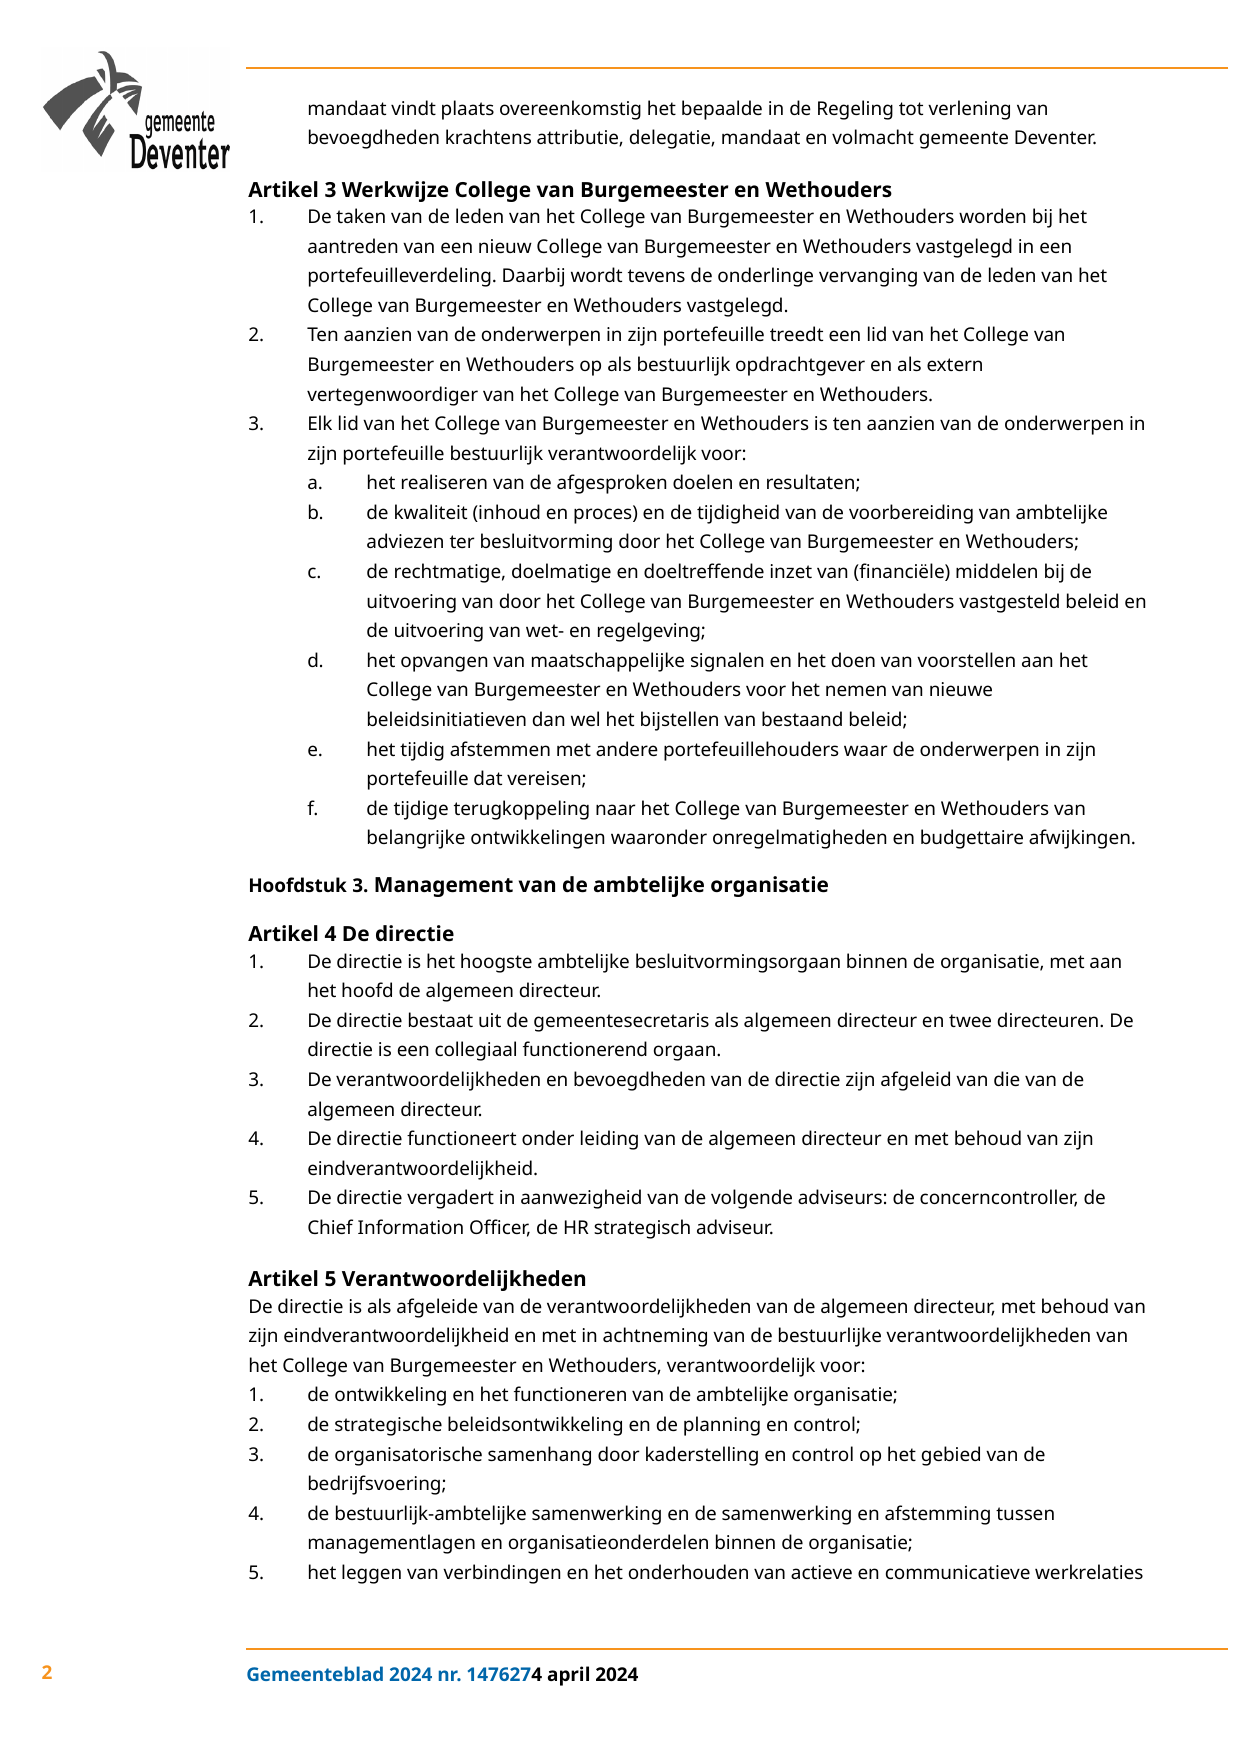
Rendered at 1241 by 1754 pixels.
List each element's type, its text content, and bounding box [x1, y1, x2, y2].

list Elk lid van het College van Burgemeester en Wethouders is ten aanzien van de onderwerpen in zijn portefeuille bestuurlijk verantwoordelijk voor: [248, 410, 1152, 466]
list de bestuurlijk-ambtelijke samenwerking en de samenwerking en afstemming tussen managementlagen en organisatieonderdelen binnen de organisatie; [248, 1500, 1152, 1555]
picture [41, 47, 231, 172]
list De directie bestaat uit de gemeentesecretaris als algemeen directeur en twee directeuren. De directie is een collegiaal functionerend orgaan. [248, 1007, 1152, 1062]
list Ten aanzien van de onderwerpen in zijn portefeuille treedt een lid van het College van Burgemeester en Wethouders op als bestuurlijk opdrachtgever en als extern vertegenwoordiger van het College van Burgemeester en Wethouders. [248, 322, 1152, 406]
text Hoofdstuk 3. Management van de ambtelijke organisatie [248, 870, 1152, 898]
list De directie vergadert in aanwezigheid van de volgende adviseurs: de concerncontroller, de Chief Information Officer, de HR strategisch adviseur. [248, 1184, 1152, 1240]
list de kwaliteit (inhoud en proces) en de tijdigheid van de voorbereiding van ambtelijke adviezen ter besluitvorming door het College van Burgemeester en Wethouders; [307, 499, 1152, 554]
text De directie is als afgeleide van de verantwoordelijkheden van de algemeen directeur, met behoud van zijn eindverantwoordelijkheid en met in achtneming van de bestuurlijke verantwoordelijkheden van het College van Burgemeester en Wethouders, verantwoordelijk voor: [248, 1293, 1152, 1378]
list de rechtmatige, doelmatige en doeltreffende inzet van (financiële) middelen bij de uitvoering van door het College van Burgemeester en Wethouders vastgesteld beleid en de uitvoering van wet- en regelgeving; [307, 558, 1152, 643]
list De verantwoordelijkheden en bevoegdheden van de directie zijn afgeleid van die van de algemeen directeur. [248, 1066, 1152, 1121]
list de strategische beleidsontwikkeling en de planning en control; [248, 1411, 1152, 1437]
text Artikel 4 De directie [248, 919, 1152, 948]
list De taken van de leden van het College van Burgemeester en Wethouders worden bij het aantreden van een nieuw College van Burgemeester en Wethouders vastgelegd in een portefeuilleverdeling. Daarbij wordt tevens de onderlinge vervanging van de leden van het College van Burgemeester en Wethouders vastgelegd. [248, 203, 1152, 318]
list mandaat vindt plaats overeenkomstig het bepaalde in de Regeling tot verlening van bevoegdheden krachtens attributie, delegatie, mandaat en volmacht gemeente Deventer. [248, 95, 1152, 150]
list het opvangen van maatschappelijke signalen en het doen van voorstellen aan het College van Burgemeester en Wethouders voor het nemen van nieuwe beleidsinitiatieven dan wel het bijstellen van bestaand beleid; [307, 647, 1152, 732]
text Artikel 3 Werkwijze College van Burgemeester en Wethouders [248, 175, 1152, 203]
list het realiseren van de afgesproken doelen en resultaten; [307, 469, 1152, 495]
list het leggen van verbindingen en het onderhouden van actieve en communicatieve werkrelaties [248, 1559, 1152, 1585]
list De directie is het hoogste ambtelijke besluitvormingsorgaan binnen de organisatie, met aan het hoofd de algemeen directeur. [248, 948, 1152, 1003]
list de tijdige terugkoppeling naar het College van Burgemeester en Wethouders van belangrijke ontwikkelingen waaronder onregelmatigheden en budgettaire afwijkingen. [307, 795, 1152, 850]
list De directie functioneert onder leiding van de algemeen directeur en met behoud van zijn eindverantwoordelijkheid. [248, 1125, 1152, 1181]
list de organisatorische samenhang door kaderstelling en control op het gebied van de bedrijfsvoering; [248, 1441, 1152, 1496]
text Artikel 5 Verantwoordelijkheden [248, 1264, 1152, 1293]
list de ontwikkeling en het functioneren van de ambtelijke organisatie; [248, 1382, 1152, 1407]
list het tijdig afstemmen met andere portefeuillehouders waar de onderwerpen in zijn portefeuille dat vereisen; [307, 736, 1152, 791]
